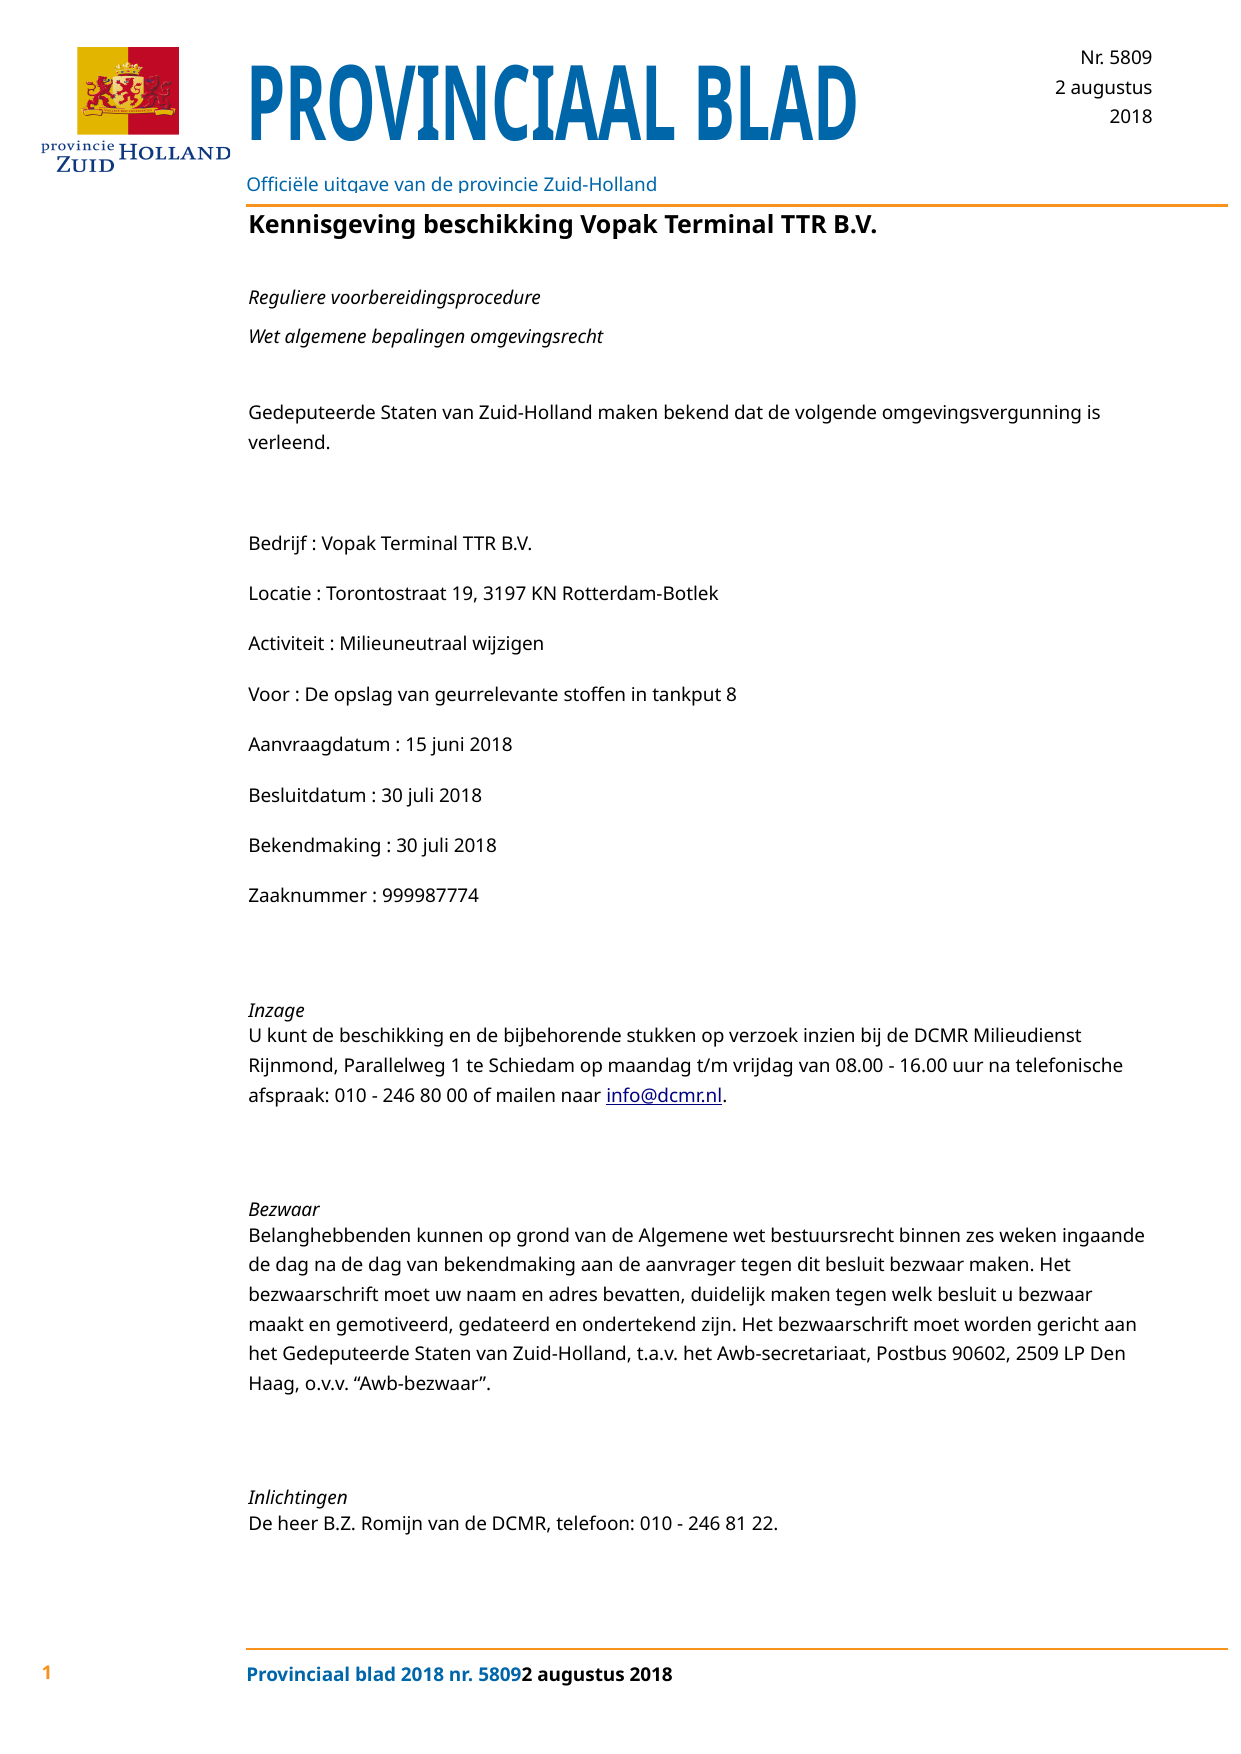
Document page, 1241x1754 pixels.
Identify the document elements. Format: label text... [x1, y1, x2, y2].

text Inzage [248, 997, 1152, 1023]
text De heer B.Z. Romijn van de DCMR, telefoon: 010 - 246 81 22. [248, 1510, 1152, 1536]
text Bezwaar [248, 1196, 1152, 1222]
text Activiteit : Milieuneutraal wijzigen [248, 631, 1152, 656]
text U kunt de beschikking en de bijbehorende stukken op verzoek inzien bij de DCMR Milieudienst Rijnmond, Parallelweg 1 te Schiedam op maandag t/m vrijdag van 08.00 - 16.00 uur na telefonische afspraak: 010 - 246 80 00 of mailen naar info@dcmr.nl. [248, 1023, 1152, 1108]
text Gedeputeerde Staten van Zuid-Holland maken bekend dat de volgende omgevingsvergunning is verleend. [248, 399, 1152, 454]
picture [41, 47, 231, 172]
text Besluitdatum : 30 juli 2018 [248, 782, 1152, 807]
text Reguliere voorbereidingsprocedure [248, 284, 1152, 309]
text Inlichtingen [248, 1484, 1152, 1510]
text Belanghebbenden kunnen op grond van de Algemene wet bestuursrecht binnen zes weken ingaande de dag na de dag van bekendmaking aan de aanvrager tegen dit besluit bezwaar maken. Het bezwaarschrift moet uw naam en adres bevatten, duidelijk maken tegen welk besluit u bezwaar maakt en gemotiveerd, gedateerd en ondertekend zijn. Het bezwaarschrift moet worden gericht aan het Gedeputeerde Staten van Zuid-Holland, t.a.v. het Awb-secretariaat, Postbus 90602, 2509 LP Den Haag, o.v.v. “Awb-bezwaar”. [248, 1222, 1152, 1396]
text Voor : De opslag van geurrelevante stoffen in tankput 8 [248, 681, 1152, 707]
text Zaaknummer : 999987774 [248, 883, 1152, 908]
text Bekendmaking : 30 juli 2018 [248, 832, 1152, 858]
text Wet algemene bepalingen omgevingsrecht [248, 323, 1152, 349]
text Locatie : Torontostraat 19, 3197 KN Rotterdam-Botlek [248, 580, 1152, 606]
text Bedrijf : Vopak Terminal TTR B.V. [248, 530, 1152, 555]
text Aanvraagdatum : 15 juni 2018 [248, 731, 1152, 757]
text Kennisgeving beschikking Vopak Terminal TTR B.V. [248, 207, 1152, 241]
